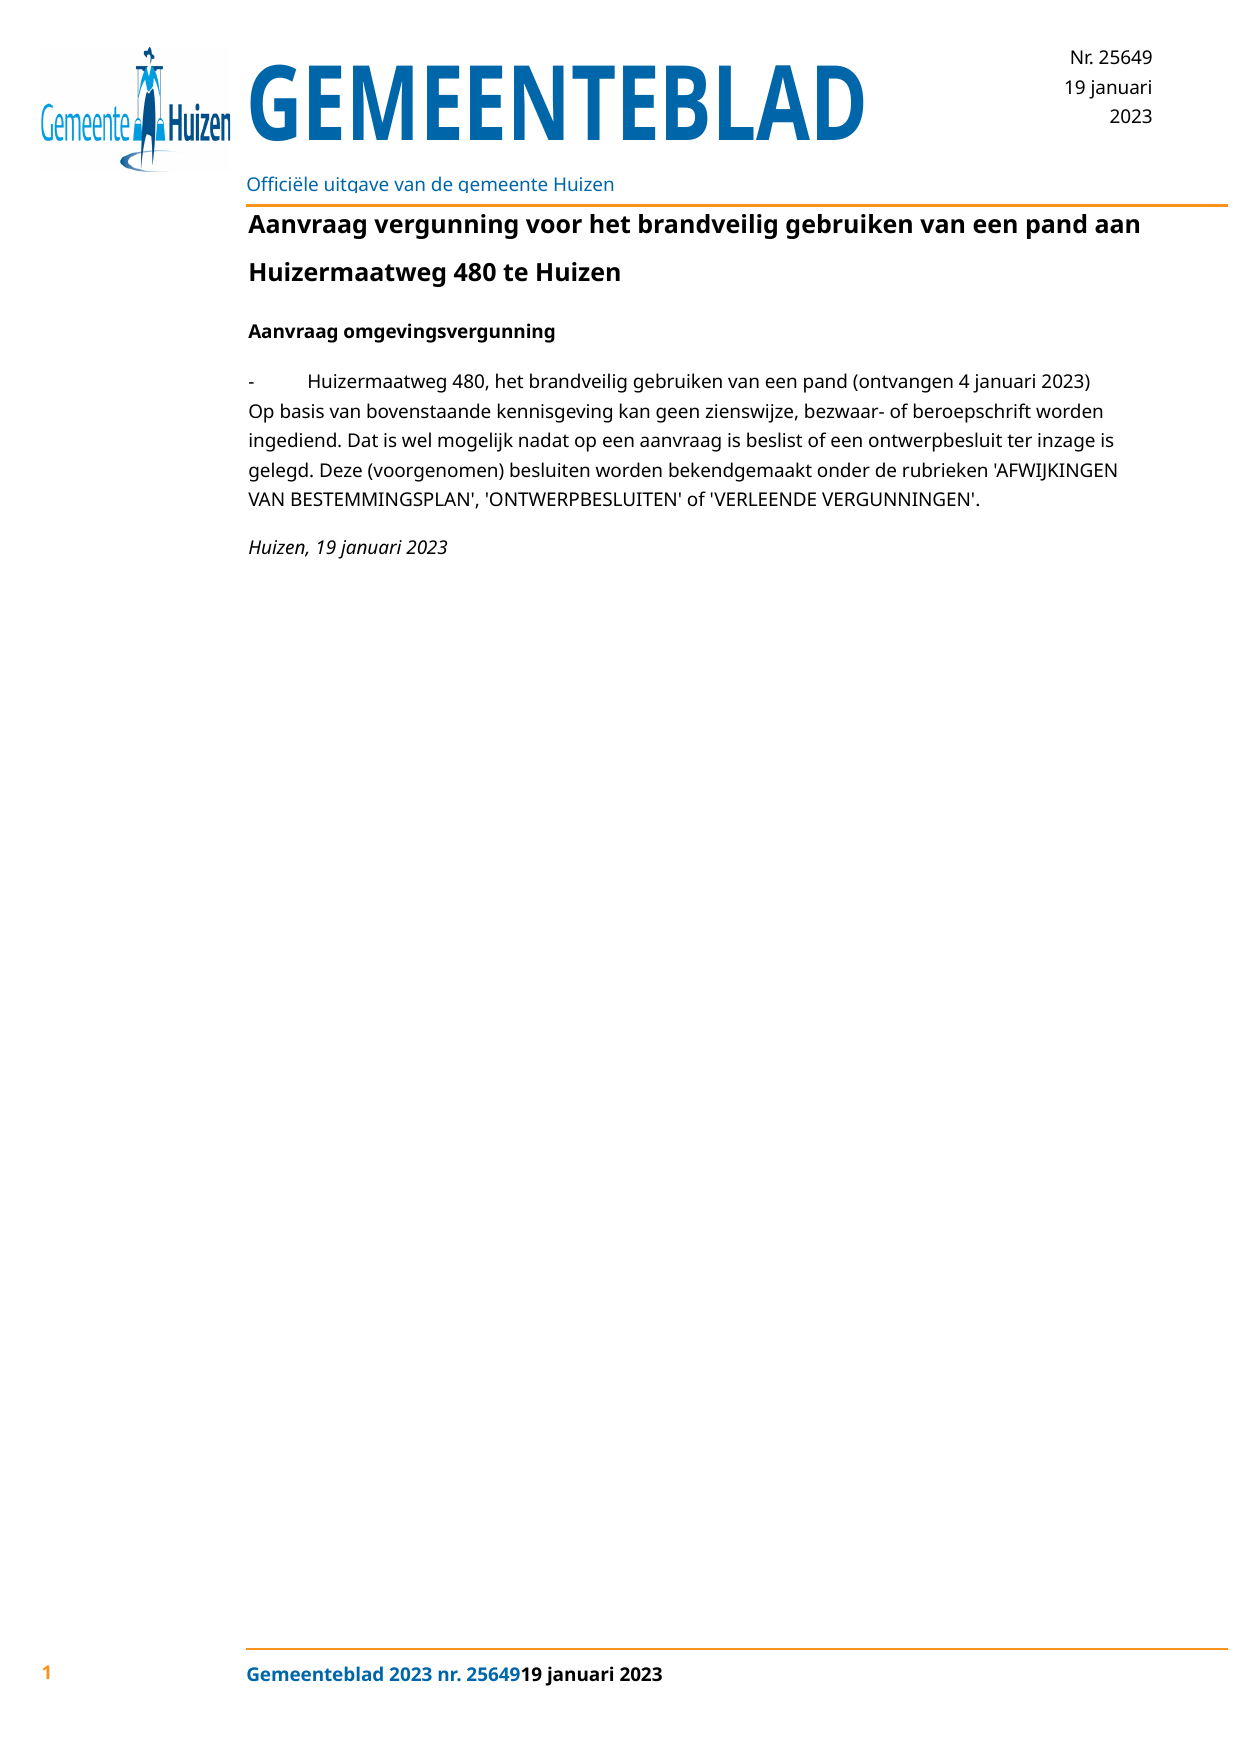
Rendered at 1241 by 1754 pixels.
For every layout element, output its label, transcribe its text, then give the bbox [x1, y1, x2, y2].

text Huizen, 19 januari 2023 [248, 534, 1152, 560]
list Huizermaatweg 480, het brandveilig gebruiken van een pand (ontvangen 4 januari 2023) [248, 368, 1152, 394]
text Op basis van bovenstaande kennisgeving kan geen zienswijze, bezwaar- of beroepschrift worden ingediend. Dat is wel mogelijk nadat op een aanvraag is beslist of een ontwerpbesluit ter inzage is gelegd. Deze (voorgenomen) besluiten worden bekendgemaakt onder de rubrieken 'AFWIJKINGEN VAN BESTEMMINGSPLAN', 'ONTWERPBESLUITEN' of 'VERLEENDE VERGUNNINGEN'. [248, 398, 1152, 512]
picture [41, 47, 231, 172]
text Aanvraag vergunning voor het brandveilig gebruiken van een pand aan Huizermaatweg 480 te Huizen [248, 207, 1152, 288]
text Aanvraag omgevingsvergunning [248, 318, 1152, 344]
